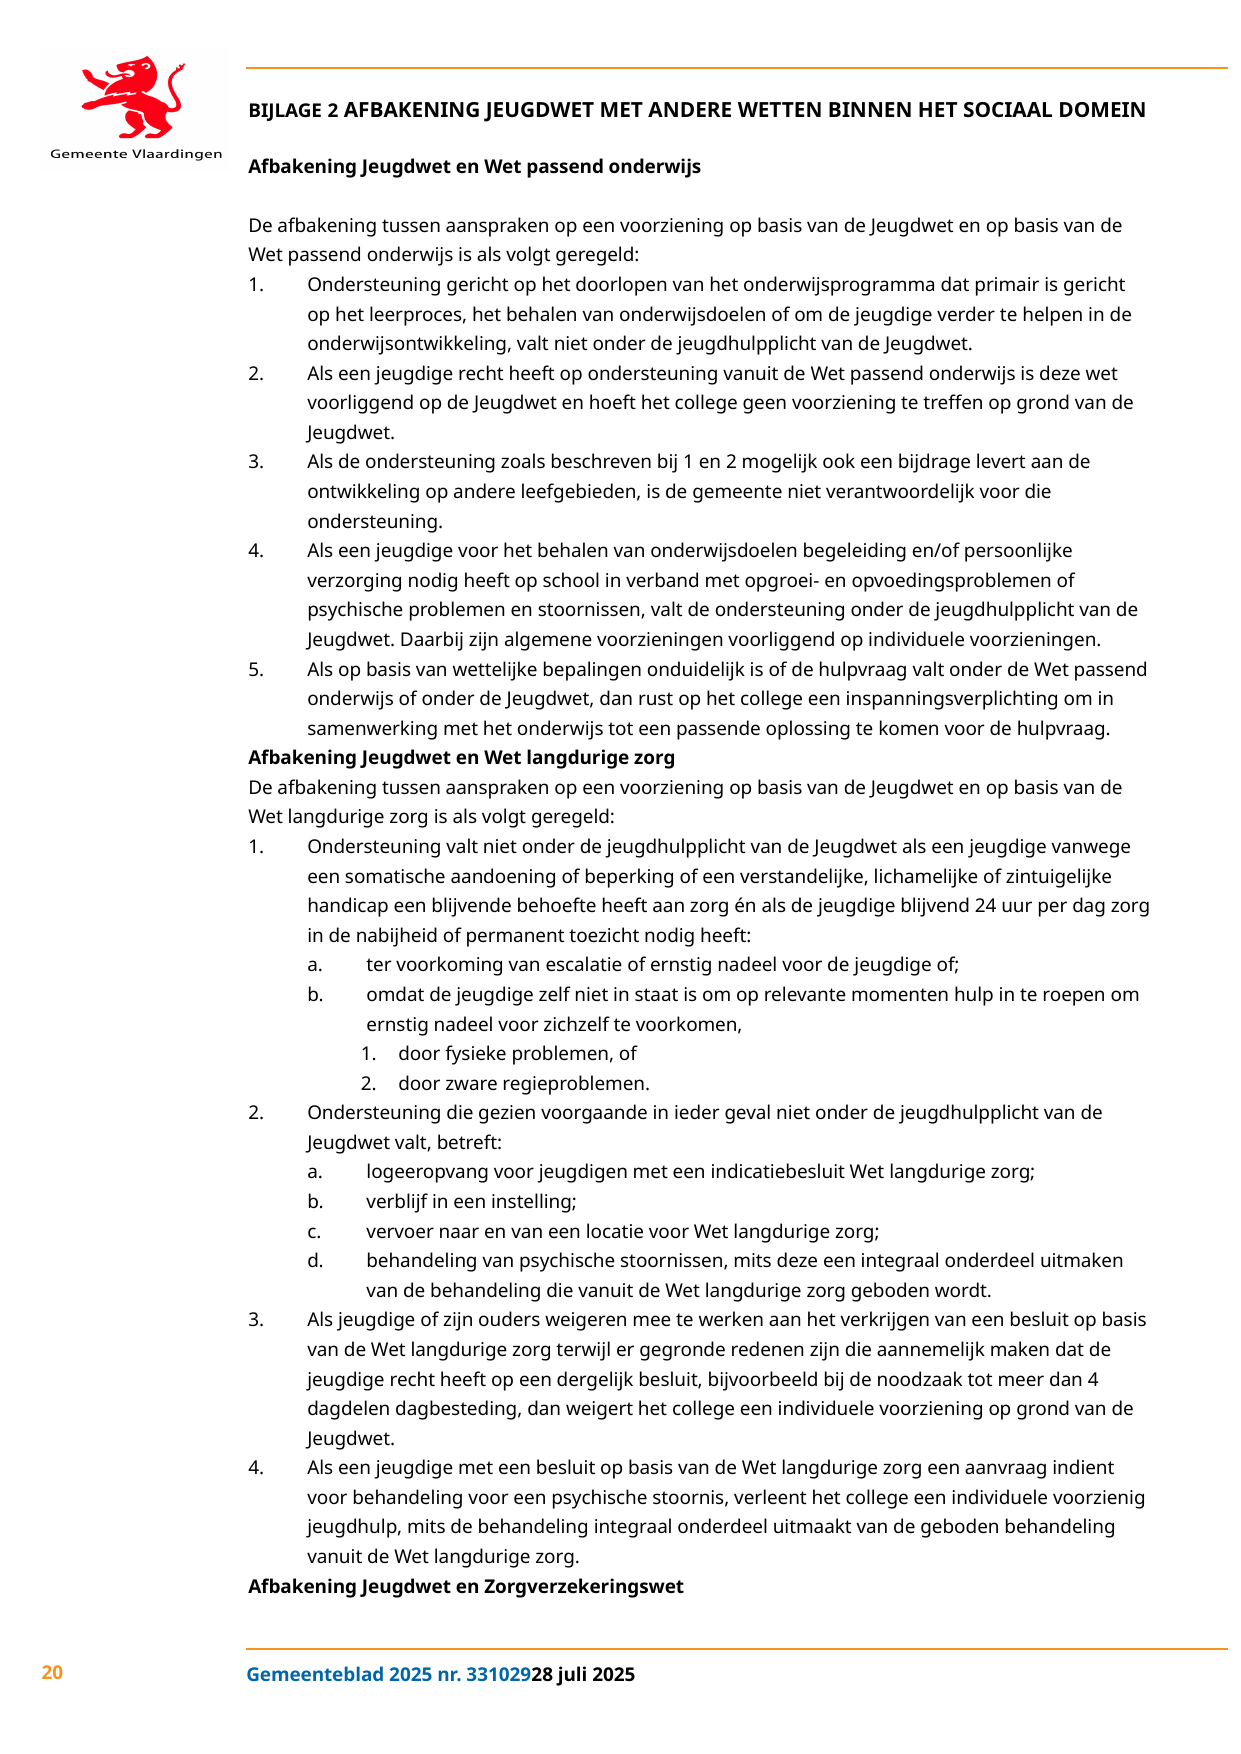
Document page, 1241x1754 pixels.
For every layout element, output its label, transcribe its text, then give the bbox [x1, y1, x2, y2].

list Als een jeugdige met een besluit op basis van de Wet langdurige zorg een aanvraag indient voor behandeling voor een psychische stoornis, verleent het college een individuele voorzienig jeugdhulp, mits de behandeling integraal onderdeel uitmaakt van de geboden behandeling vanuit de Wet langdurige zorg. [248, 1454, 1152, 1569]
text De afbakening tussen aanspraken op een voorziening op basis van de Jeugdwet en op basis van de Wet passend onderwijs is als volgt geregeld: [248, 212, 1152, 267]
text De afbakening tussen aanspraken op een voorziening op basis van de Jeugdwet en op basis van de Wet langdurige zorg is als volgt geregeld: [248, 774, 1152, 829]
list door fysieke problemen, of [361, 1040, 1152, 1066]
list Als de ondersteuning zoals beschreven bij 1 en 2 mogelijk ook een bijdrage levert aan de ontwikkeling op andere leefgebieden, is de gemeente niet verantwoordelijk voor die ondersteuning. [248, 449, 1152, 534]
list ter voorkoming van escalatie of ernstig nadeel voor de jeugdige of; [307, 952, 1152, 977]
list Als een jeugdige recht heeft op ondersteuning vanuit de Wet passend onderwijs is deze wet voorliggend op de Jeugdwet en hoeft het college geen voorziening te treffen op grond van de Jeugdwet. [248, 360, 1152, 445]
list Ondersteuning gericht op het doorlopen van het onderwijsprogramma dat primair is gericht op het leerproces, het behalen van onderwijsdoelen of om de jeugdige verder te helpen in de onderwijsontwikkeling, valt niet onder de jeugdhulpplicht van de Jeugdwet. [248, 271, 1152, 356]
text Afbakening Jeugdwet en Wet langdurige zorg [248, 744, 1152, 770]
list Ondersteuning die gezien voorgaande in ieder geval niet onder de jeugdhulpplicht van de Jeugdwet valt, betreft: [248, 1099, 1152, 1155]
list omdat de jeugdige zelf niet in staat is om op relevante momenten hulp in te roepen om ernstig nadeel voor zichzelf te voorkomen, [307, 981, 1152, 1037]
picture [41, 47, 231, 172]
list Als een jeugdige voor het behalen van onderwijsdoelen begeleiding en/of persoonlijke verzorging nodig heeft op school in verband met opgroei- en opvoedingsproblemen of psychische problemen en stoornissen, valt de ondersteuning onder de jeugdhulpplicht van de Jeugdwet. Daarbij zijn algemene voorzieningen voorliggend op individuele voorzieningen. [248, 537, 1152, 652]
list verblijf in een instelling; [307, 1188, 1152, 1214]
list vervoer naar en van een locatie voor Wet langdurige zorg; [307, 1218, 1152, 1244]
list Als jeugdige of zijn ouders weigeren mee te werken aan het verkrijgen van een besluit op basis van de Wet langdurige zorg terwijl er gegronde redenen zijn die aannemelijk maken dat de jeugdige recht heeft op een dergelijk besluit, bijvoorbeeld bij de noodzaak tot meer dan 4 dagdelen dagbesteding, dan weigert het college een individuele voorziening op grond van de Jeugdwet. [248, 1307, 1152, 1451]
list Als op basis van wettelijke bepalingen onduidelijk is of de hulpvraag valt onder de Wet passend onderwijs of onder de Jeugdwet, dan rust op het college een inspanningsverplichting om in samenwerking met het onderwijs tot een passende oplossing te komen voor de hulpvraag. [248, 656, 1152, 741]
list behandeling van psychische stoornissen, mits deze een integraal onderdeel uitmaken van de behandeling die vanuit de Wet langdurige zorg geboden wordt. [307, 1247, 1152, 1303]
text Afbakening Jeugdwet en Zorgverzekeringswet [248, 1573, 1152, 1599]
list Ondersteuning valt niet onder de jeugdhulpplicht van de Jeugdwet als een jeugdige vanwege een somatische aandoening of beperking of een verstandelijke, lichamelijke of zintuigelijke handicap een blijvende behoefte heeft aan zorg én als de jeugdige blijvend 24 uur per dag zorg in de nabijheid of permanent toezicht nodig heeft: [248, 833, 1152, 948]
list door zware regieproblemen. [361, 1070, 1152, 1096]
list logeeropvang voor jeugdigen met een indicatiebesluit Wet langdurige zorg; [307, 1159, 1152, 1184]
text Afbakening Jeugdwet en Wet passend onderwijs [248, 153, 1152, 179]
text BIJLAGE 2 AFBAKENING JEUGDWET MET ANDERE WETTEN BINNEN HET SOCIAAL DOMEIN [248, 95, 1152, 123]
